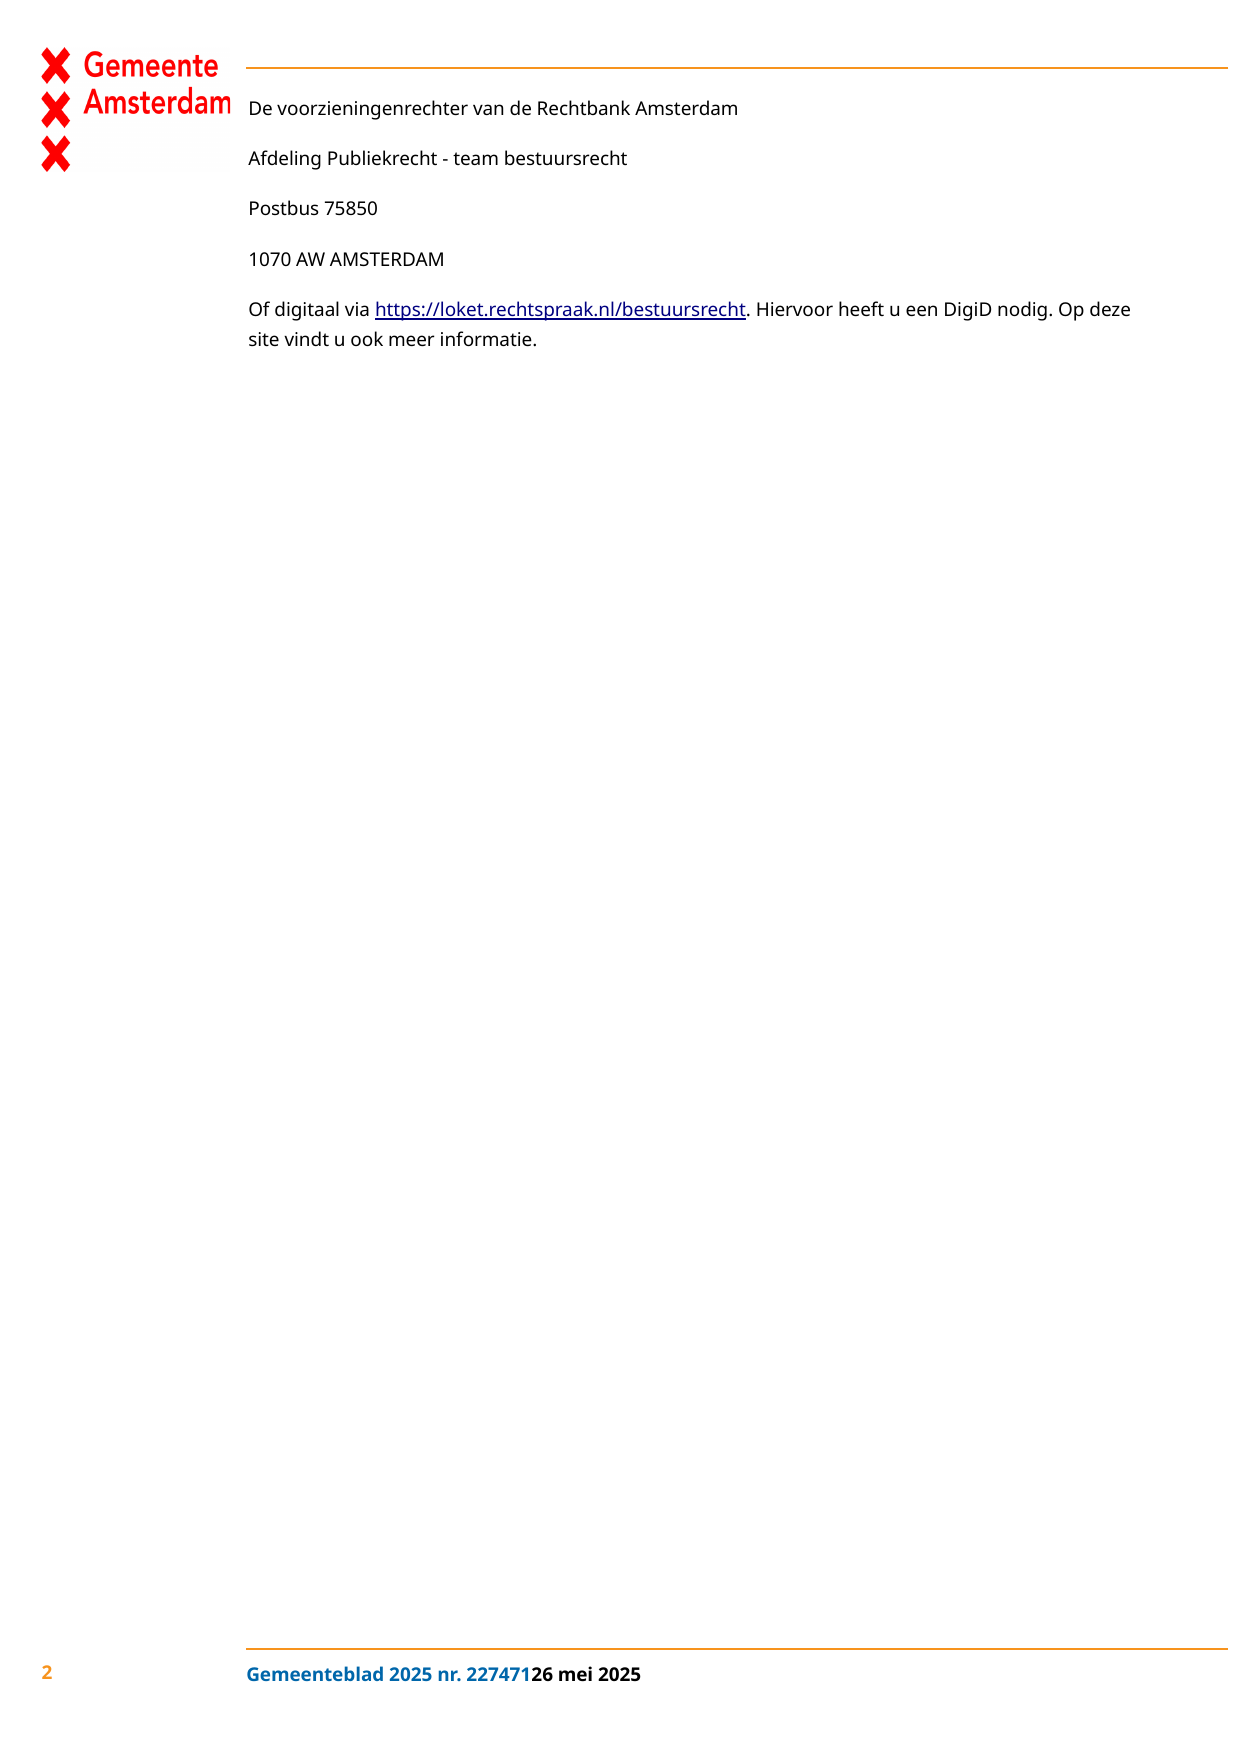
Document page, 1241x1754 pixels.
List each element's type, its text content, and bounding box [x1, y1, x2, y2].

text Postbus 75850 [248, 196, 1152, 221]
picture [41, 47, 231, 172]
text Of digitaal via https://loket.rechtspraak.nl/bestuursrecht. Hiervoor heeft u een DigiD nodig. Op deze site vindt u ook meer informatie. [248, 296, 1152, 352]
text Afdeling Publiekrecht - team bestuursrecht [248, 145, 1152, 171]
text 1070 AW AMSTERDAM [248, 246, 1152, 272]
text De voorzieningenrechter van de Rechtbank Amsterdam [248, 95, 1152, 121]
